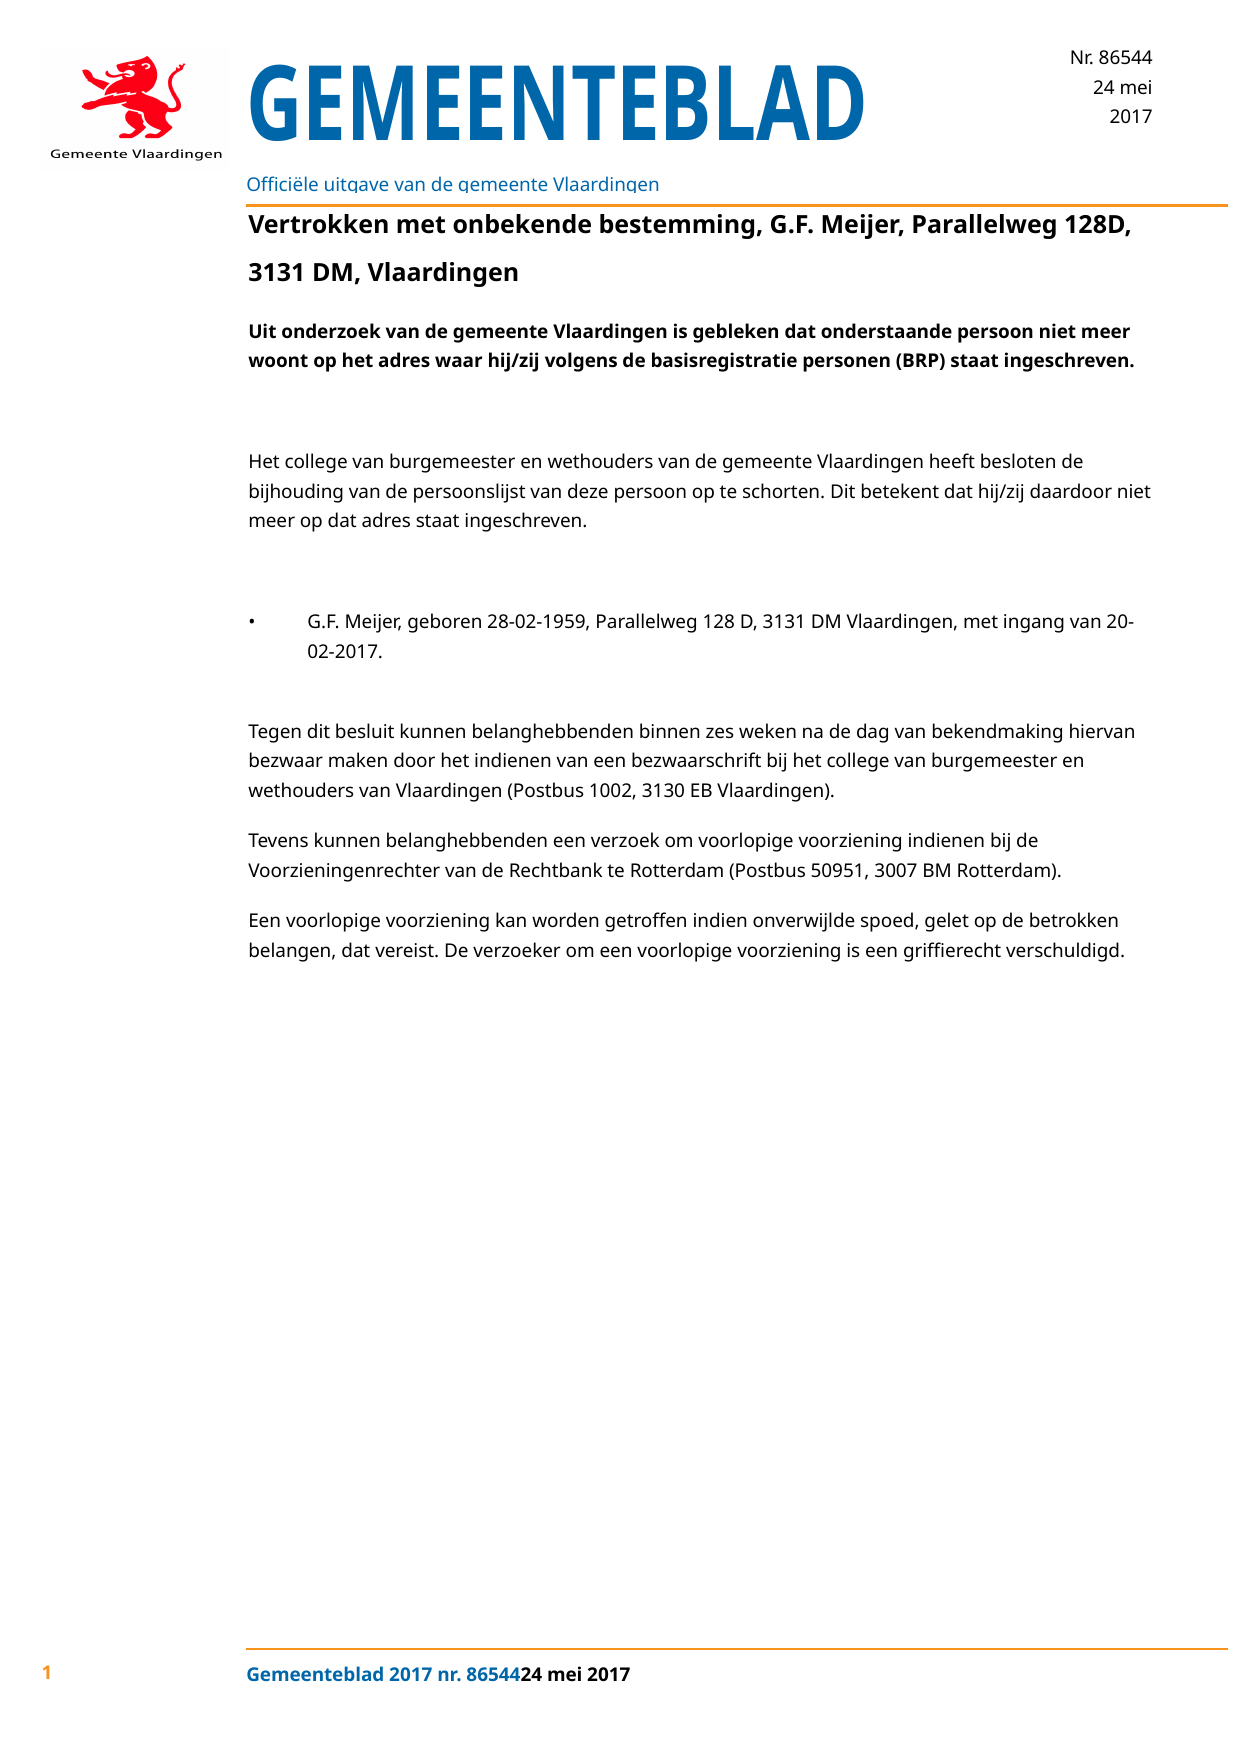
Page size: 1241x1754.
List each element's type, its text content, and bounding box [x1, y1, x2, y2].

text Het college van burgemeester en wethouders van de gemeente Vlaardingen heeft besloten de bijhouding van de persoonslijst van deze persoon op te schorten. Dit betekent dat hij/zij daardoor niet meer op dat adres staat ingeschreven. [248, 448, 1152, 533]
text Een voorlopige voorziening kan worden getroffen indien onverwijlde spoed, gelet op de betrokken belangen, dat vereist. De verzoeker om een voorlopige voorziening is een griffierecht verschuldigd. [248, 907, 1152, 963]
text Vertrokken met onbekende bestemming, G.F. Meijer, Parallelweg 128D, 3131 DM, Vlaardingen [248, 207, 1152, 288]
text Tevens kunnen belanghebbenden een verzoek om voorlopige voorziening indienen bij de Voorzieningenrechter van de Rechtbank te Rotterdam (Postbus 50951, 3007 BM Rotterdam). [248, 827, 1152, 883]
text Tegen dit besluit kunnen belanghebbenden binnen zes weken na de dag van bekendmaking hiervan bezwaar maken door het indienen van een bezwaarschrift bij het college van burgemeester en wethouders van Vlaardingen (Postbus 1002, 3130 EB Vlaardingen). [248, 718, 1152, 803]
picture [41, 47, 231, 172]
text Uit onderzoek van de gemeente Vlaardingen is gebleken dat onderstaande persoon niet meer woont op het adres waar hij/zij volgens de basisregistratie personen (BRP) staat ingeschreven. [248, 318, 1152, 373]
list G.F. Meijer, geboren 28-02-1959, Parallelweg 128 D, 3131 DM Vlaardingen, met ingang van 20-02-2017. [248, 608, 1152, 664]
